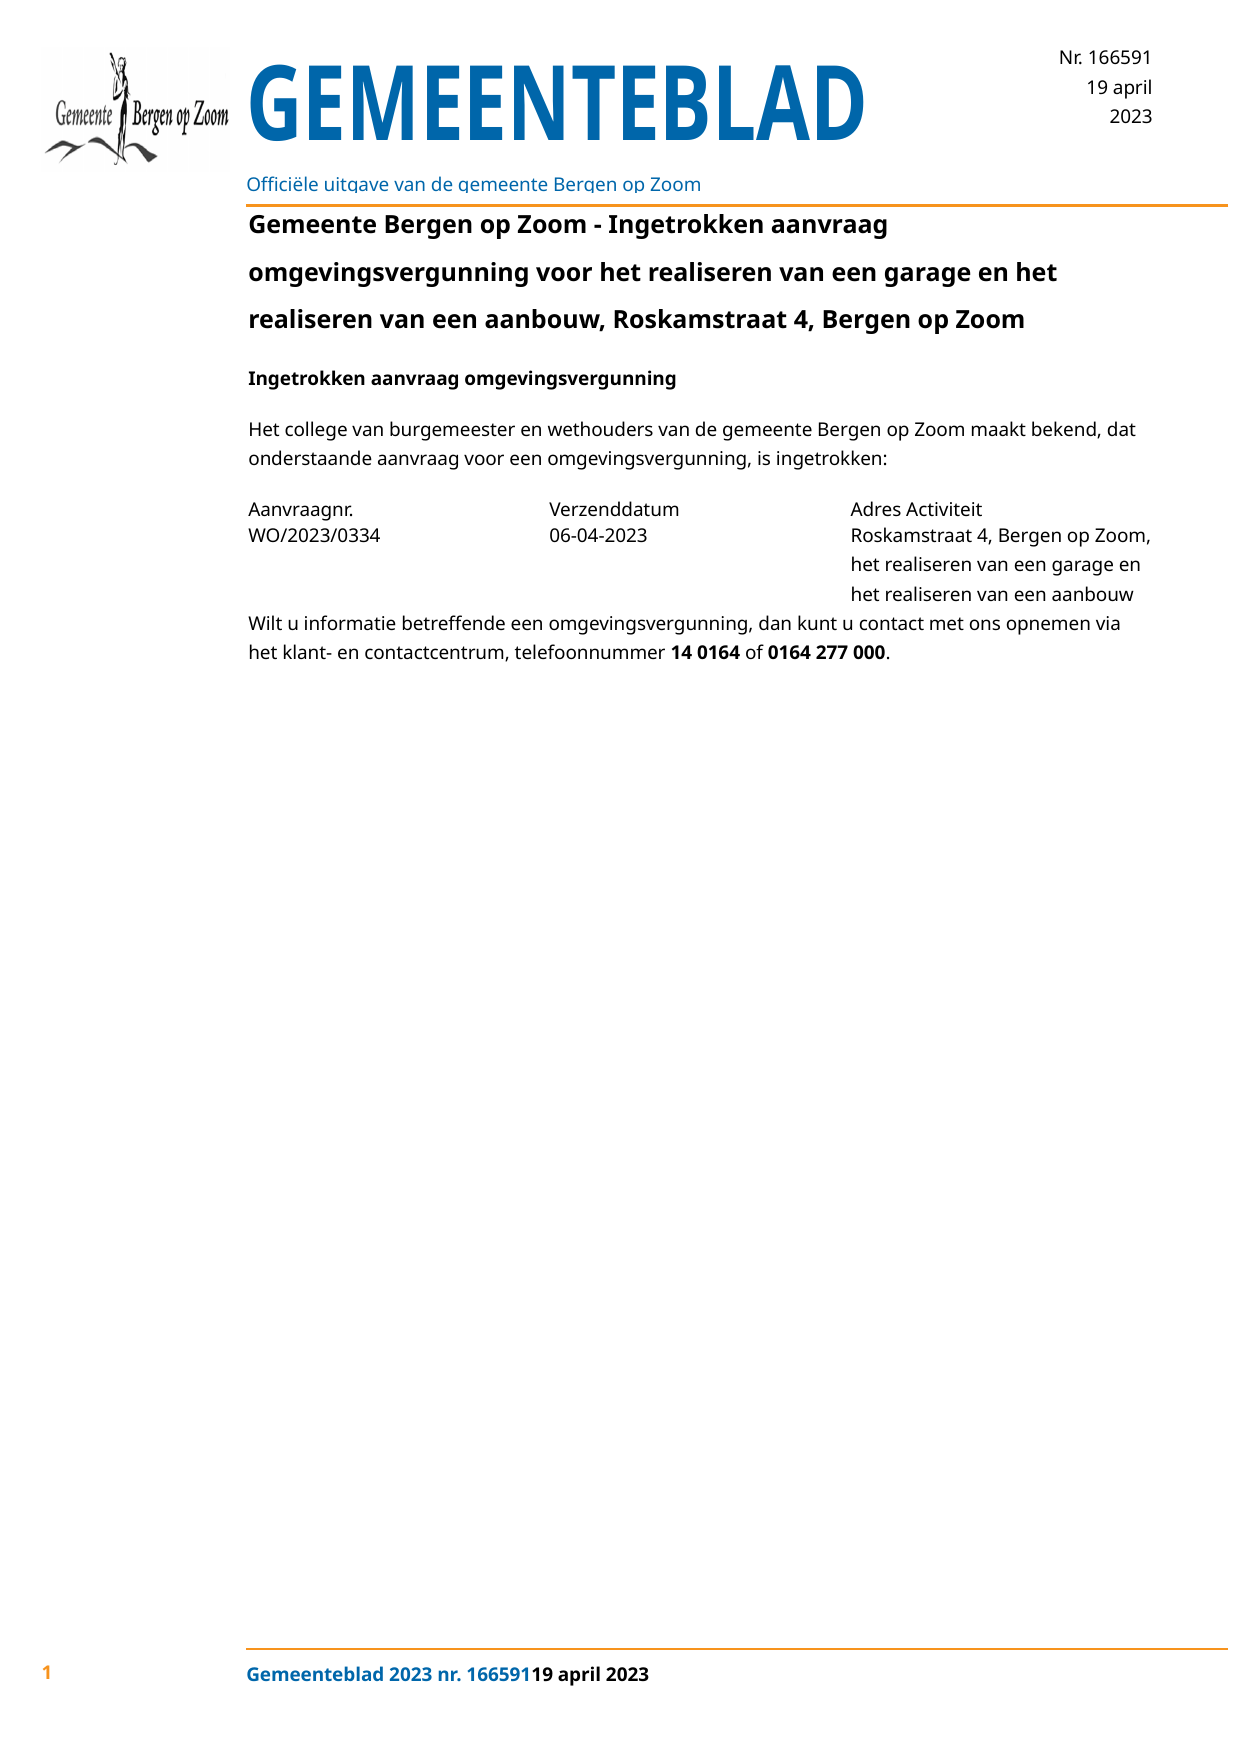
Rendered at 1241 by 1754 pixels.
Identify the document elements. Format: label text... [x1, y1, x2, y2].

table_cell WO/2023/0334 [248, 522, 549, 607]
picture [41, 47, 231, 172]
text Wilt u informatie betreffende een omgevingsvergunning, dan kunt u contact met ons opnemen via het klant- en contactcentrum, telefoonnummer 14 0164 of 0164 277 000. [248, 610, 1152, 665]
table_header Verzenddatum [549, 496, 850, 522]
table_header Aanvraagnr. [248, 496, 549, 522]
text Gemeente Bergen op Zoom - Ingetrokken aanvraag omgevingsvergunning voor het realiseren van een garage en het realiseren van een aanbouw, Roskamstraat 4, Bergen op Zoom [248, 207, 1152, 336]
table_header Adres Activiteit [850, 496, 1152, 522]
table_cell 06-04-2023 [549, 522, 850, 607]
text Het college van burgemeester en wethouders van de gemeente Bergen op Zoom maakt bekend, dat onderstaande aanvraag voor een omgevingsvergunning, is ingetrokken: [248, 416, 1152, 471]
text Ingetrokken aanvraag omgevingsvergunning [248, 366, 1152, 391]
table_cell Roskamstraat 4, Bergen op Zoom, het realiseren van een garage en het realiseren van een aanbouw [850, 522, 1152, 607]
